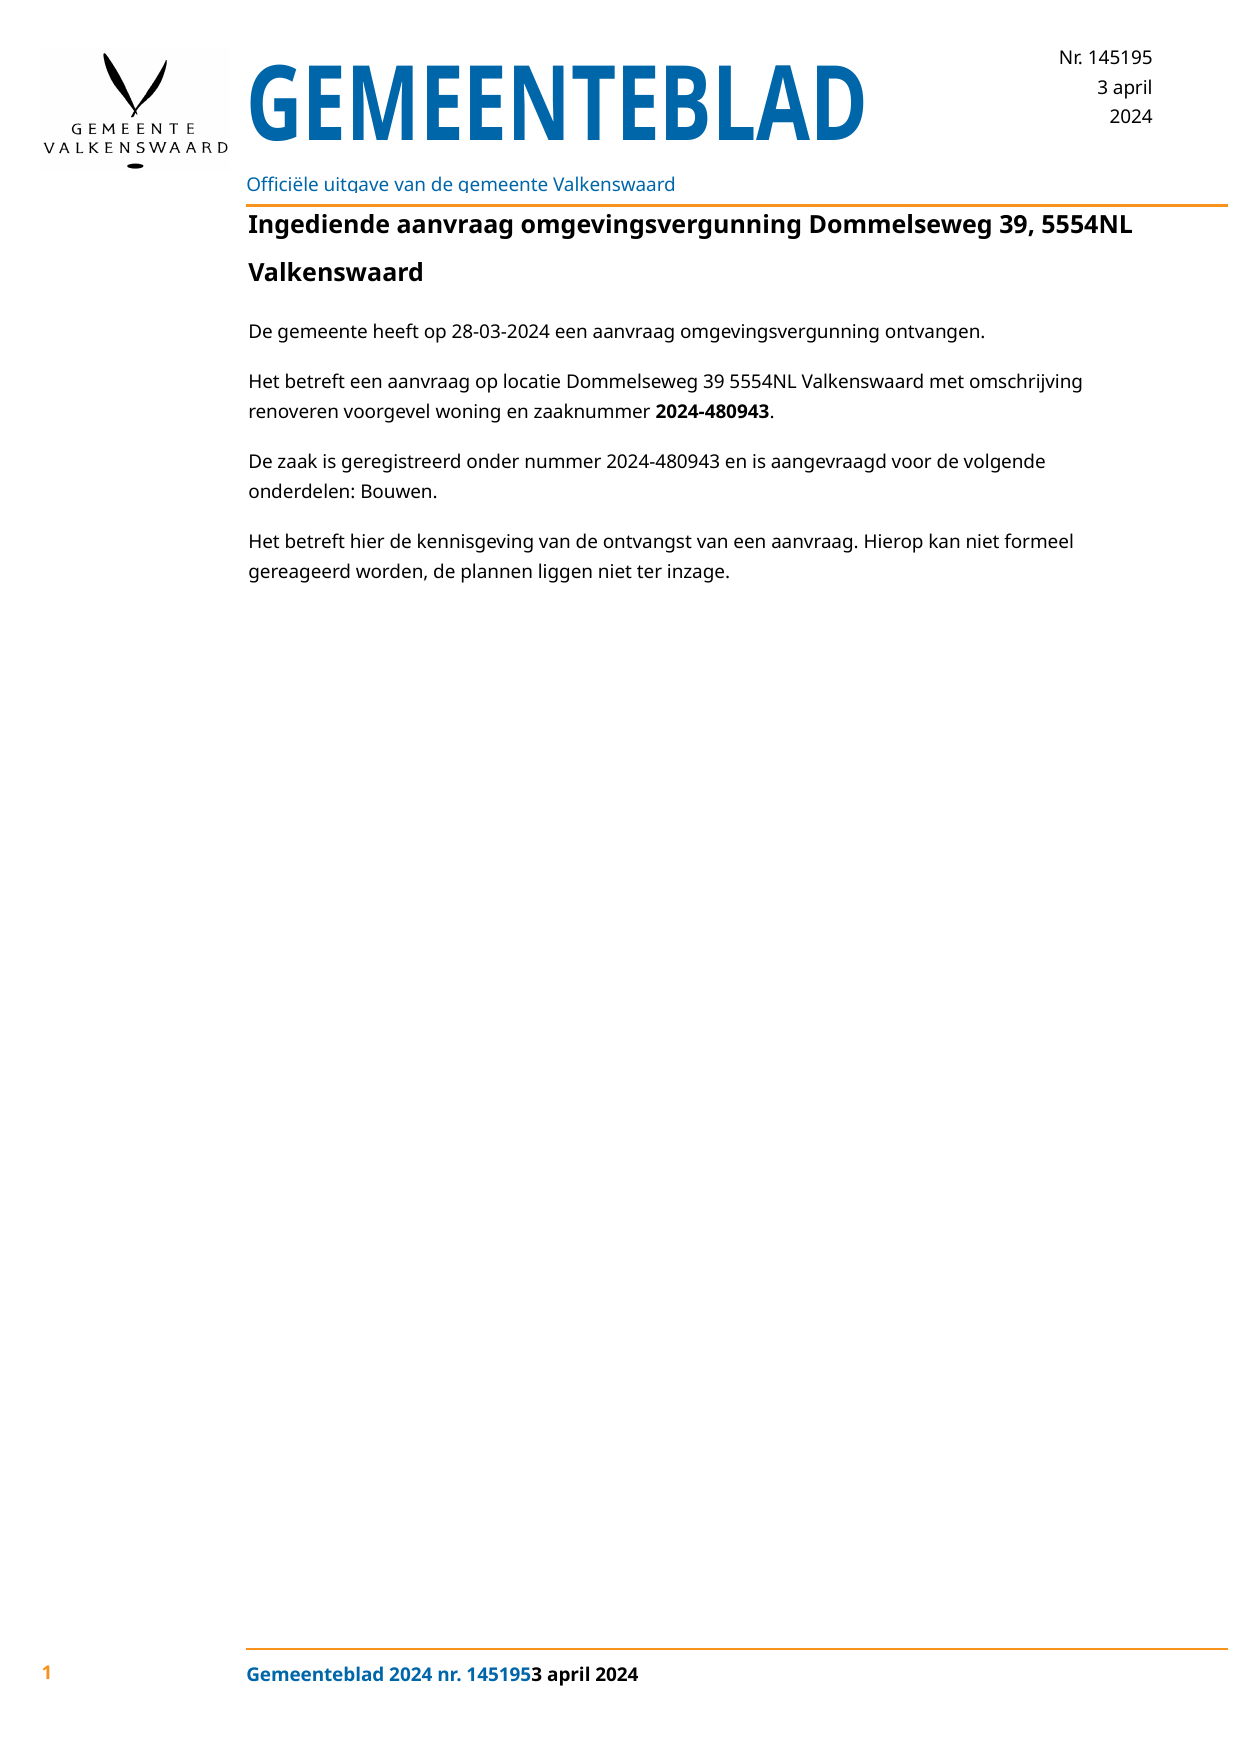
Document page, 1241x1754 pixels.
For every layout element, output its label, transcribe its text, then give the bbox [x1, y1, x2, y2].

text Het betreft hier de kennisgeving van de ontvangst van een aanvraag. Hierop kan niet formeel gereageerd worden, de plannen liggen niet ter inzage. [248, 528, 1152, 584]
text Ingediende aanvraag omgevingsvergunning Dommelseweg 39, 5554NL Valkenswaard [248, 207, 1152, 288]
text Het betreft een aanvraag op locatie Dommelseweg 39 5554NL Valkenswaard met omschrijving renoveren voorgevel woning en zaaknummer 2024-480943. [248, 368, 1152, 424]
picture [41, 47, 231, 172]
text De gemeente heeft op 28-03-2024 een aanvraag omgevingsvergunning ontvangen. [248, 318, 1152, 344]
text De zaak is geregistreerd onder nummer 2024-480943 en is aangevraagd voor de volgende onderdelen: Bouwen. [248, 448, 1152, 504]
